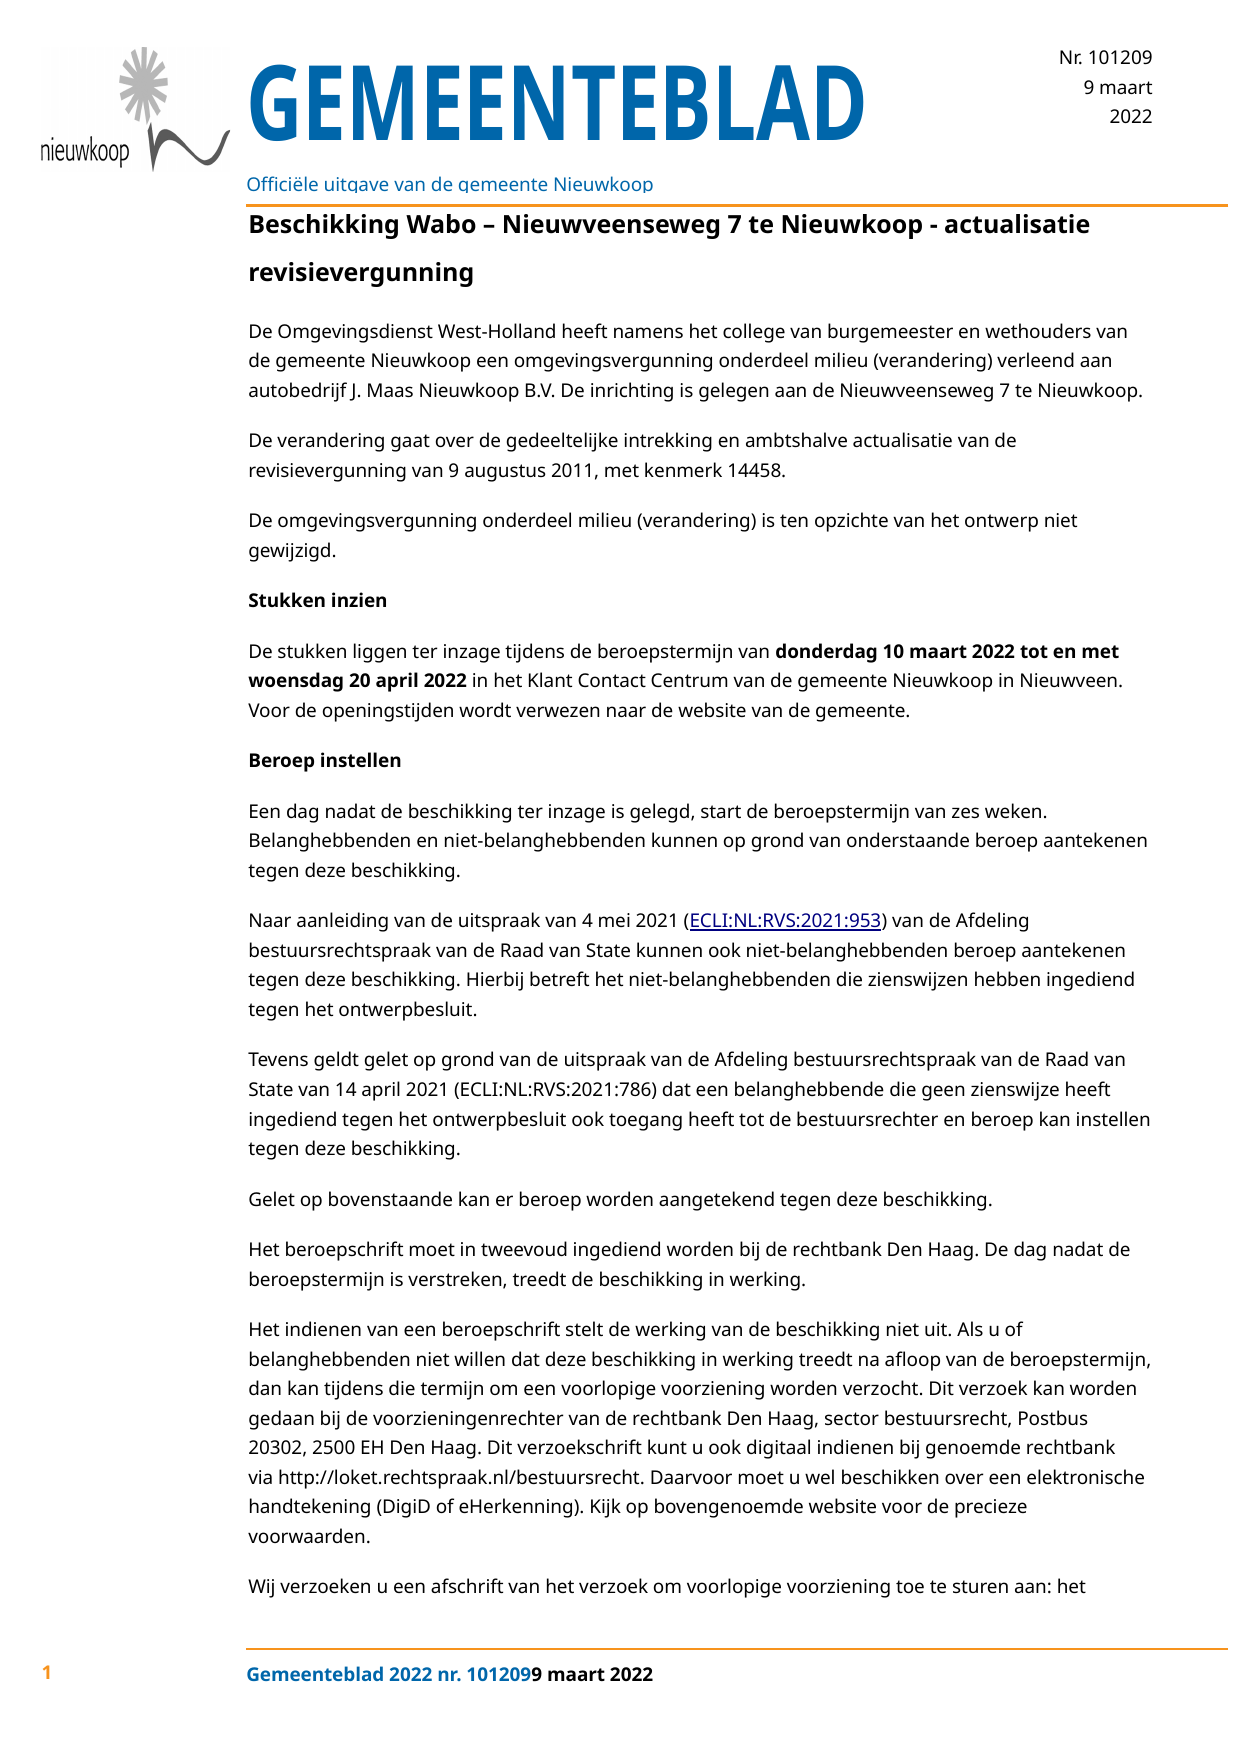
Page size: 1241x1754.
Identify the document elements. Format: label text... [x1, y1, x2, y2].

text De stukken liggen ter inzage tijdens de beroepstermijn van donderdag 10 maart 2022 tot en met woensdag 20 april 2022 in het Klant Contact Centrum van de gemeente Nieuwkoop in Nieuwveen. Voor de openingstijden wordt verwezen naar de website van de gemeente. [248, 638, 1152, 723]
text Een dag nadat de beschikking ter inzage is gelegd, start de beroepstermijn van zes weken. Belanghebbenden en niet-belanghebbenden kunnen op grond van onderstaande beroep aantekenen tegen deze beschikking. [248, 798, 1152, 883]
text Tevens geldt gelet op grond van de uitspraak van de Afdeling bestuursrechtspraak van de Raad van State van 14 april 2021 (ECLI:NL:RVS:2021:786) dat een belanghebbende die geen zienswijze heeft ingediend tegen het ontwerpbesluit ook toegang heeft tot de bestuursrechter en beroep kan instellen tegen deze beschikking. [248, 1047, 1152, 1161]
text De verandering gaat over de gedeeltelijke intrekking en ambtshalve actualisatie van de revisievergunning van 9 augustus 2011, met kenmerk 14458. [248, 427, 1152, 483]
text Naar aanleiding van de uitspraak van 4 mei 2021 (ECLI:NL:RVS:2021:953) van de Afdeling bestuursrechtspraak van de Raad van State kunnen ook niet-belanghebbenden beroep aantekenen tegen deze beschikking. Hierbij betreft het niet-belanghebbenden die zienswijzen hebben ingediend tegen het ontwerpbesluit. [248, 907, 1152, 1022]
text Stukken inzien [248, 587, 1152, 613]
text Het beroepschrift moet in tweevoud ingediend worden bij de rechtbank Den Haag. De dag nadat de beroepstermijn is verstreken, treedt de beschikking in werking. [248, 1236, 1152, 1292]
text Beroep instellen [248, 747, 1152, 773]
text De Omgevingsdienst West-Holland heeft namens het college van burgemeester en wethouders van de gemeente Nieuwkoop een omgevingsvergunning onderdeel milieu (verandering) verleend aan autobedrijf J. Maas Nieuwkoop B.V. De inrichting is gelegen aan de Nieuwveenseweg 7 te Nieuwkoop. [248, 318, 1152, 403]
text Gelet op bovenstaande kan er beroep worden aangetekend tegen deze beschikking. [248, 1186, 1152, 1212]
text Het indienen van een beroepschrift stelt de werking van de beschikking niet uit. Als u of belanghebbenden niet willen dat deze beschikking in werking treedt na afloop van de beroepstermijn, dan kan tijdens die termijn om een voorlopige voorziening worden verzocht. Dit verzoek kan worden gedaan bij de voorzieningenrechter van de rechtbank Den Haag, sector bestuursrecht, Postbus 20302, 2500 EH Den Haag. Dit verzoekschrift kunt u ook digitaal indienen bij genoemde rechtbank via http://loket.rechtspraak.nl/bestuursrecht. Daarvoor moet u wel beschikken over een elektronische handtekening (DigiD of eHerkenning). Kijk op bovengenoemde website voor de precieze voorwaarden. [248, 1316, 1152, 1549]
text Beschikking Wabo – Nieuwveenseweg 7 te Nieuwkoop - actualisatie revisievergunning [248, 207, 1152, 288]
text Wij verzoeken u een afschrift van het verzoek om voorlopige voorziening toe te sturen aan: het [248, 1574, 1152, 1599]
picture [41, 47, 231, 172]
text De omgevingsvergunning onderdeel milieu (verandering) is ten opzichte van het ontwerp niet gewijzigd. [248, 507, 1152, 563]
